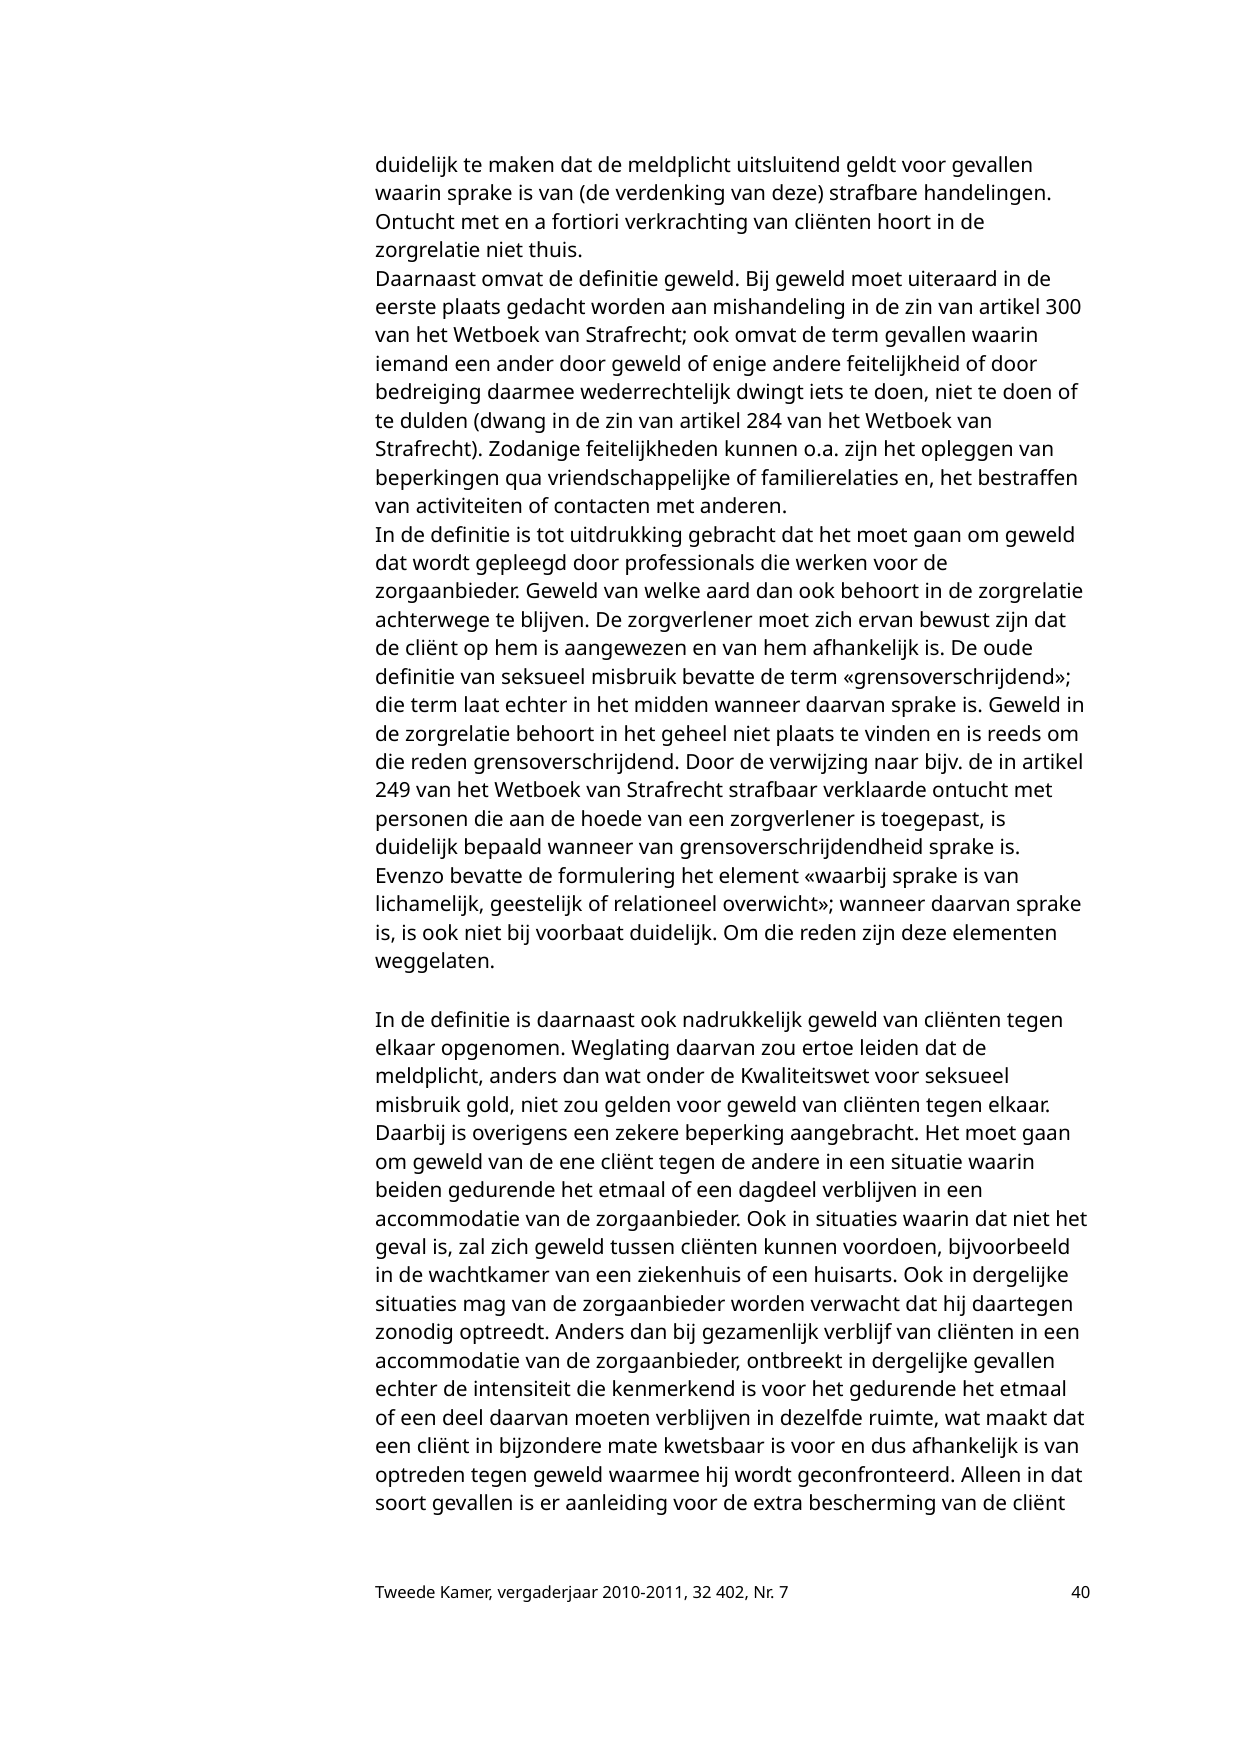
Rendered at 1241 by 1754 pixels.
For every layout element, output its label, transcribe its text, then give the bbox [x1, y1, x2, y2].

text duidelijk te maken dat de meldplicht uitsluitend geldt voor gevallen waarin sprake is van (de verdenking van deze) strafbare handelingen. Ontucht met en a fortiori verkrachting van cliënten hoort in de zorgrelatie niet thuis. [375, 150, 1090, 264]
text In de definitie is daarnaast ook nadrukkelijk geweld van cliënten tegen elkaar opgenomen. Weglating daarvan zou ertoe leiden dat de meldplicht, anders dan wat onder de Kwaliteitswet voor seksueel misbruik gold, niet zou gelden voor geweld van cliënten tegen elkaar. Daarbij is overigens een zekere beperking aangebracht. Het moet gaan om geweld van de ene cliënt tegen de andere in een situatie waarin beiden gedurende het etmaal of een dagdeel verblijven in een accommodatie van de zorgaanbieder. Ook in situaties waarin dat niet het geval is, zal zich geweld tussen cliënten kunnen voordoen, bijvoorbeeld in de wachtkamer van een ziekenhuis of een huisarts. Ook in dergelijke situaties mag van de zorgaanbieder worden verwacht dat hij daartegen zonodig optreedt. Anders dan bij gezamenlijk verblijf van cliënten in een accommodatie van de zorgaanbieder, ontbreekt in dergelijke gevallen echter de intensiteit die kenmerkend is voor het gedurende het etmaal of een deel daarvan moeten verblijven in dezelfde ruimte, wat maakt dat een cliënt in bijzondere mate kwetsbaar is voor en dus afhankelijk is van optreden tegen geweld waarmee hij wordt geconfronteerd. Alleen in dat soort gevallen is er aanleiding voor de extra bescherming van de cliënt [375, 1005, 1090, 1517]
text In de definitie is tot uitdrukking gebracht dat het moet gaan om geweld dat wordt gepleegd door professionals die werken voor de zorgaanbieder. Geweld van welke aard dan ook behoort in de zorgrelatie achterwege te blijven. De zorgverlener moet zich ervan bewust zijn dat de cliënt op hem is aangewezen en van hem afhankelijk is. De oude definitie van seksueel misbruik bevatte de term «grensoverschrijdend»; die term laat echter in het midden wanneer daarvan sprake is. Geweld in de zorgrelatie behoort in het geheel niet plaats te vinden en is reeds om die reden grensoverschrijdend. Door de verwijzing naar bijv. de in artikel 249 van het Wetboek van Strafrecht strafbaar verklaarde ontucht met personen die aan de hoede van een zorgverlener is toegepast, is duidelijk bepaald wanneer van grensoverschrijdendheid sprake is. Evenzo bevatte de formulering het element «waarbij sprake is van lichamelijk, geestelijk of relationeel overwicht»; wanneer daarvan sprake is, is ook niet bij voorbaat duidelijk. Om die reden zijn deze elementen weggelaten. [375, 520, 1090, 975]
text Daarnaast omvat de definitie geweld. Bij geweld moet uiteraard in de eerste plaats gedacht worden aan mishandeling in de zin van artikel 300 van het Wetboek van Strafrecht; ook omvat de term gevallen waarin iemand een ander door geweld of enige andere feitelijkheid of door bedreiging daarmee wederrechtelijk dwingt iets te doen, niet te doen of te dulden (dwang in de zin van artikel 284 van het Wetboek van Strafrecht). Zodanige feitelijkheden kunnen o.a. zijn het opleggen van beperkingen qua vriendschappelijke of familierelaties en, het bestraffen van activiteiten of contacten met anderen. [375, 264, 1090, 520]
